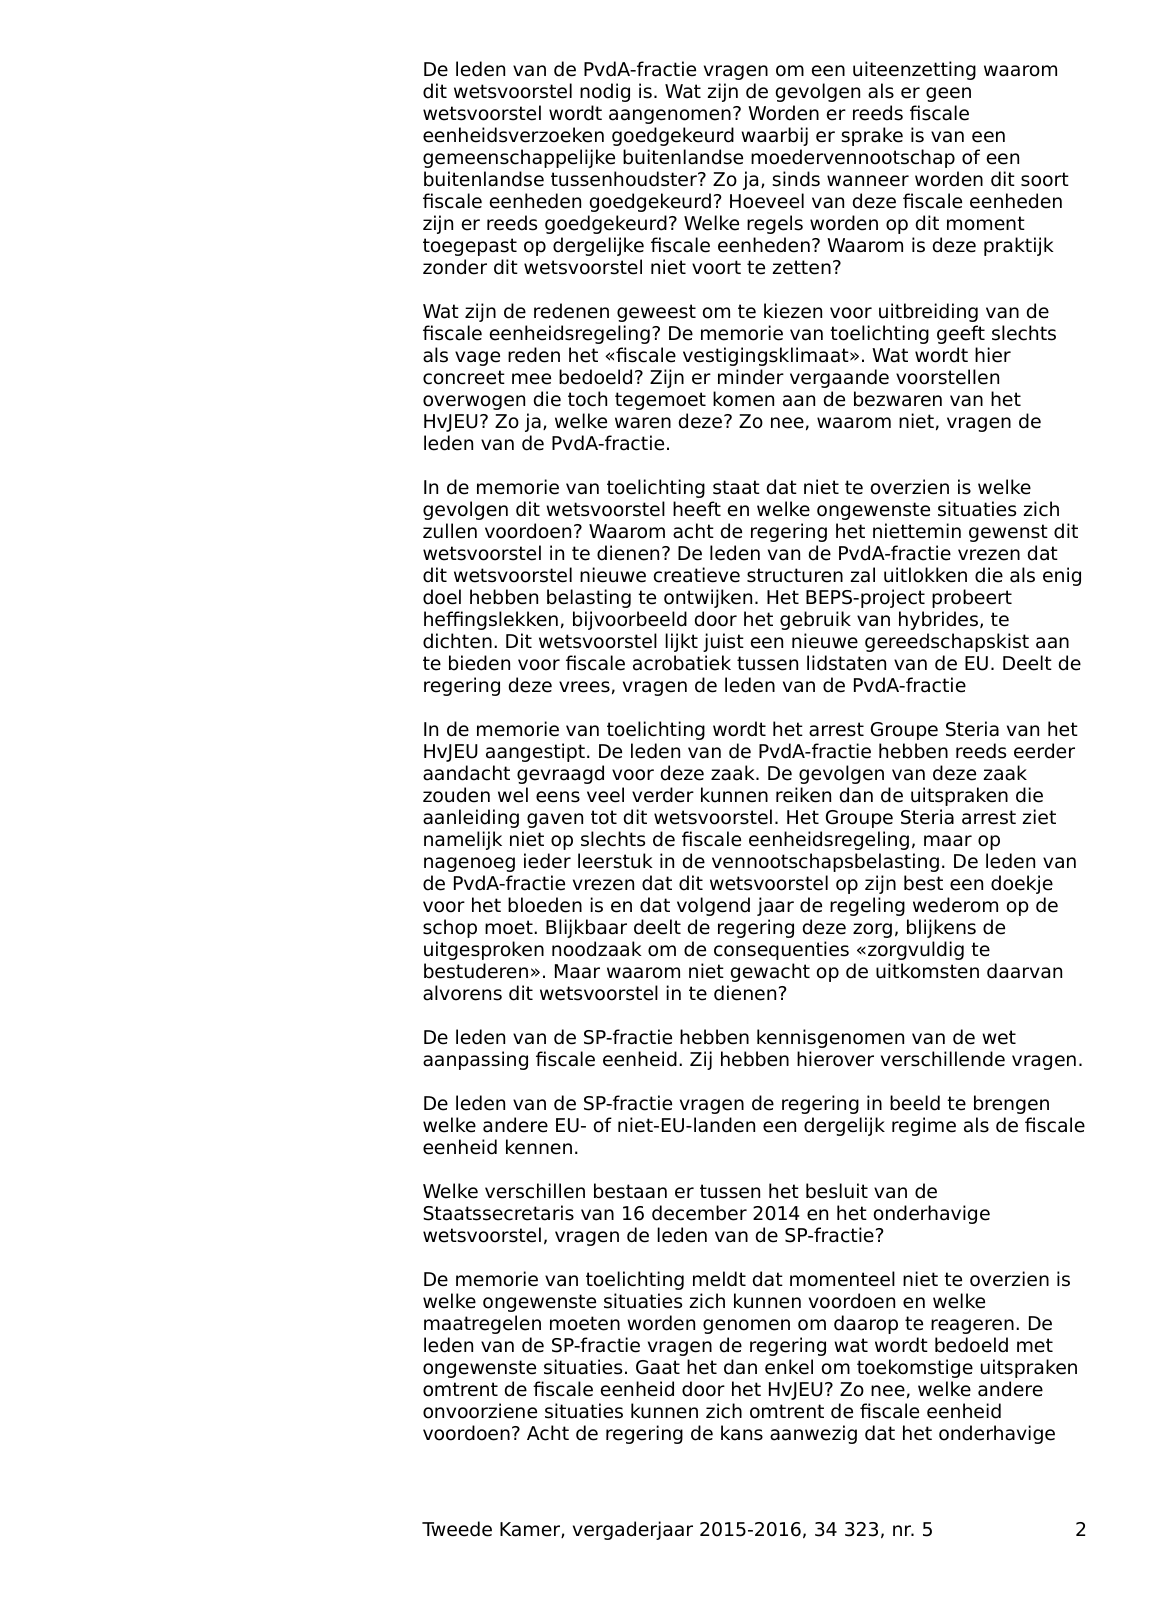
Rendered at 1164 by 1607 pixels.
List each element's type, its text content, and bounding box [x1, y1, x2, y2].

text Welke verschillen bestaan er tussen het besluit van de Staatssecretaris van 16 december 2014 en het onderhavige wetsvoorstel, vragen de leden van de SP-fractie? [422, 1181, 1087, 1247]
text In de memorie van toelichting wordt het arrest Groupe Steria van het HvJEU aangestipt. De leden van de PvdA-fractie hebben reeds eerder aandacht gevraagd voor deze zaak. De gevolgen van deze zaak zouden wel eens veel verder kunnen reiken dan de uitspraken die aanleiding gaven tot dit wetsvoorstel. Het Groupe Steria arrest ziet namelijk niet op slechts de fiscale eenheidsregeling, maar op nagenoeg ieder leerstuk in de vennootschapsbelasting. De leden van de PvdA-fractie vrezen dat dit wetsvoorstel op zijn best een doekje voor het bloeden is en dat volgend jaar de regeling wederom op de schop moet. Blijkbaar deelt de regering deze zorg, blijkens de uitgesproken noodzaak om de consequenties «zorgvuldig te bestuderen». Maar waarom niet gewacht op de uitkomsten daarvan alvorens dit wetsvoorstel in te dienen? [422, 719, 1087, 1005]
text Wat zijn de redenen geweest om te kiezen voor uitbreiding van de fiscale eenheidsregeling? De memorie van toelichting geeft slechts als vage reden het «fiscale vestigingsklimaat». Wat wordt hier concreet mee bedoeld? Zijn er minder vergaande voorstellen overwogen die toch tegemoet komen aan de bezwaren van het HvJEU? Zo ja, welke waren deze? Zo nee, waarom niet, vragen de leden van de PvdA-fractie. [422, 301, 1087, 455]
text De leden van de SP-fractie vragen de regering in beeld te brengen welke andere EU- of niet-EU-landen een dergelijk regime als de fiscale eenheid kennen. [422, 1093, 1087, 1159]
text De leden van de SP-fractie hebben kennisgenomen van de wet aanpassing fiscale eenheid. Zij hebben hierover verschillende vragen. [422, 1027, 1087, 1071]
text In de memorie van toelichting staat dat niet te overzien is welke gevolgen dit wetsvoorstel heeft en welke ongewenste situaties zich zullen voordoen? Waarom acht de regering het niettemin gewenst dit wetsvoorstel in te dienen? De leden van de PvdA-fractie vrezen dat dit wetsvoorstel nieuwe creatieve structuren zal uitlokken die als enig doel hebben belasting te ontwijken. Het BEPS-project probeert heffingslekken, bijvoorbeeld door het gebruik van hybrides, te dichten. Dit wetsvoorstel lijkt juist een nieuwe gereedschapskist aan te bieden voor fiscale acrobatiek tussen lidstaten van de EU. Deelt de regering deze vrees, vragen de leden van de PvdA-fractie [422, 477, 1087, 697]
text De memorie van toelichting meldt dat momenteel niet te overzien is welke ongewenste situaties zich kunnen voordoen en welke maatregelen moeten worden genomen om daarop te reageren. De leden van de SP-fractie vragen de regering wat wordt bedoeld met ongewenste situaties. Gaat het dan enkel om toekomstige uitspraken omtrent de fiscale eenheid door het HvJEU? Zo nee, welke andere onvoorziene situaties kunnen zich omtrent de fiscale eenheid voordoen? Acht de regering de kans aanwezig dat het onderhavige [422, 1269, 1087, 1445]
text De leden van de PvdA-fractie vragen om een uiteenzetting waarom dit wetsvoorstel nodig is. Wat zijn de gevolgen als er geen wetsvoorstel wordt aangenomen? Worden er reeds fiscale eenheidsverzoeken goedgekeurd waarbij er sprake is van een gemeenschappelijke buitenlandse moedervennootschap of een buitenlandse tussenhoudster? Zo ja, sinds wanneer worden dit soort fiscale eenheden goedgekeurd? Hoeveel van deze fiscale eenheden zijn er reeds goedgekeurd? Welke regels worden op dit moment toegepast op dergelijke fiscale eenheden? Waarom is deze praktijk zonder dit wetsvoorstel niet voort te zetten? [422, 59, 1087, 279]
